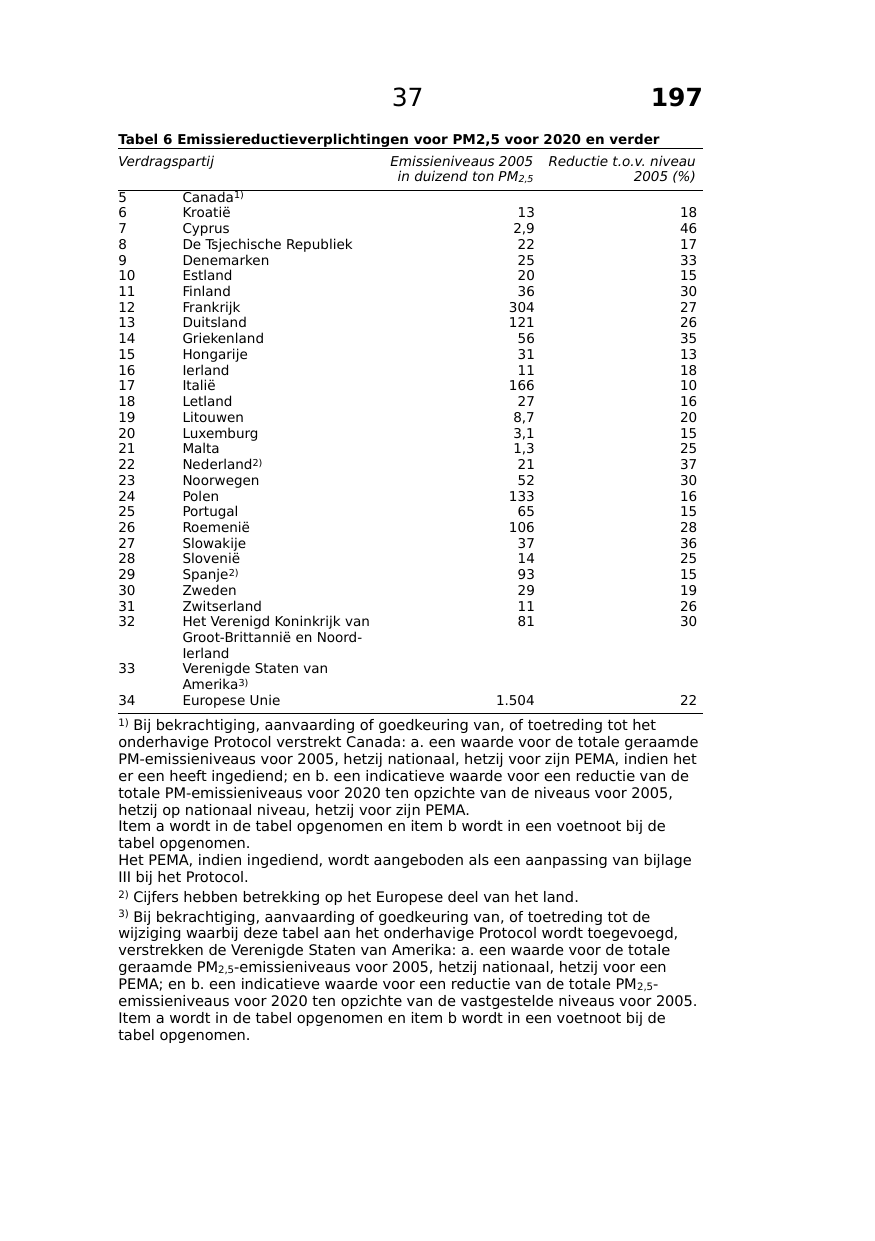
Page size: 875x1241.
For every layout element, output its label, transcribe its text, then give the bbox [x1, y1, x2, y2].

table_cell 21 [118, 441, 176, 457]
table_cell 17 [118, 378, 176, 394]
table_cell 28 [118, 551, 176, 567]
table_cell [378, 191, 540, 205]
table_cell 25 [118, 504, 176, 520]
table_cell 25 [378, 253, 540, 268]
table_cell 18 [118, 394, 176, 410]
table_cell 33 [540, 253, 703, 268]
table_cell Nederland2) [176, 457, 378, 473]
table_cell Roemenië [176, 520, 378, 536]
table_cell 56 [378, 331, 540, 347]
table_cell 1) Bij bekrachtiging, aanvaarding of goedkeuring van, of toetreding tot het onderhavige Protocol verstrekt Canada: a. een waarde voor de totale geraamde PM-emissieniveaus voor 2005, hetzij nationaal, hetzij voor zijn PEMA, indien het er een heeft ingediend; en b. een indicatieve waarde voor een reductie van de totale PM-emissieniveaus voor 2020 ten opzichte van de niveaus voor 2005, hetzij op nationaal niveau, hetzij voor zijn PEMA. Item a wordt in de tabel opgenomen en item b wordt in een voetnoot bij de tabel opgenomen. Het PEMA, indien ingediend, wordt aangeboden als een aanpassing van bijlage III bij het Protocol. 2) Cijfers hebben betrekking op het Europese deel van het land. 3) Bij bekrachtiging, aanvaarding of goedkeuring van, of toetreding tot de wijziging waarbij deze tabel aan het onderhavige Protocol wordt toegevoegd, verstrekken de Verenigde Staten van Amerika: a. een waarde voor de totale geraamde PM2,5-emissieniveaus voor 2005, hetzij nationaal, hetzij voor een PEMA; en b. een indicatieve waarde voor een reductie van de totale PM2,5-emissieniveaus voor 2020 ten opzichte van de vastgestelde niveaus voor 2005. Item a wordt in de tabel opgenomen en item b wordt in een voetnoot bij de tabel opgenomen. [118, 714, 703, 1044]
table_cell Spanje2) [176, 567, 378, 583]
table_cell 26 [540, 599, 703, 614]
table_cell 23 [118, 473, 176, 488]
table_cell 304 [378, 300, 540, 315]
table_cell 121 [378, 315, 540, 331]
table_cell 20 [378, 268, 540, 284]
table_cell 37 [540, 457, 703, 473]
table_cell 1.504 [378, 693, 540, 713]
table_cell 15 [540, 425, 703, 441]
table_cell 10 [118, 268, 176, 284]
table_cell Ierland [176, 363, 378, 378]
table_cell [540, 661, 703, 693]
table_cell 20 [118, 425, 176, 441]
table_cell 93 [378, 567, 540, 583]
table_cell 31 [378, 347, 540, 362]
table_cell De Tsjechische Republiek [176, 237, 378, 252]
table_cell 3,1 [378, 425, 540, 441]
table_cell Litouwen [176, 410, 378, 425]
table_cell 37 [378, 536, 540, 551]
table_cell 19 [540, 583, 703, 598]
table_cell 33 [118, 661, 176, 693]
table_cell Reductie t.o.v. niveau 2005 (%) [540, 149, 703, 189]
table_cell 12 [118, 300, 176, 315]
table_cell Malta [176, 441, 378, 457]
table_cell Verdragspartij [118, 149, 378, 189]
table_cell Zweden [176, 583, 378, 598]
table_cell 15 [540, 504, 703, 520]
table_cell 46 [540, 221, 703, 237]
table_cell Hongarije [176, 347, 378, 362]
table_cell Finland [176, 284, 378, 299]
table_cell [540, 191, 703, 205]
table_cell Portugal [176, 504, 378, 520]
table_cell 133 [378, 488, 540, 504]
table_cell 8,7 [378, 410, 540, 425]
table_cell Kroatië [176, 205, 378, 221]
table_cell 15 [118, 347, 176, 362]
table_cell Griekenland [176, 331, 378, 347]
table_cell 27 [540, 300, 703, 315]
table_cell 35 [540, 331, 703, 347]
table_cell Frankrijk [176, 300, 378, 315]
table_cell 26 [118, 520, 176, 536]
table_cell 17 [540, 237, 703, 252]
table_cell 14 [118, 331, 176, 347]
table_cell Slowakije [176, 536, 378, 551]
table_cell 36 [540, 536, 703, 551]
table_cell Emissieniveaus 2005 in duizend ton PM2,5 [378, 149, 540, 189]
table_cell 15 [540, 268, 703, 284]
table_cell 9 [118, 253, 176, 268]
table_cell 13 [118, 315, 176, 331]
table_cell 16 [540, 394, 703, 410]
table_cell 11 [118, 284, 176, 299]
table_cell 30 [540, 284, 703, 299]
table_cell Estland [176, 268, 378, 284]
table_cell 19 [118, 410, 176, 425]
table_cell Letland [176, 394, 378, 410]
table_cell Verenigde Staten van Amerika3) [176, 661, 378, 693]
table_cell 13 [378, 205, 540, 221]
table_cell 30 [118, 583, 176, 598]
table_cell 16 [540, 488, 703, 504]
table_cell Het Verenigd Koninkrijk van Groot-Brittannië en Noord-Ierland [176, 614, 378, 661]
table_cell 7 [118, 221, 176, 237]
table_cell 16 [118, 363, 176, 378]
table_cell 27 [378, 394, 540, 410]
table_cell 36 [378, 284, 540, 299]
table_cell Canada1) [176, 191, 378, 205]
table_cell Luxemburg [176, 425, 378, 441]
table_cell 29 [118, 567, 176, 583]
table_cell 20 [540, 410, 703, 425]
table_cell Cyprus [176, 221, 378, 237]
table_header Tabel 6 Emissiereductieverplichtingen voor PM2,5 voor 2020 en verder [118, 132, 703, 148]
table_cell 106 [378, 520, 540, 536]
table_cell 5 [118, 191, 176, 205]
table_cell 30 [540, 473, 703, 488]
table_cell 14 [378, 551, 540, 567]
table_cell 18 [540, 205, 703, 221]
table_cell 25 [540, 551, 703, 567]
table_cell Duitsland [176, 315, 378, 331]
table_cell [378, 661, 540, 693]
table_cell 22 [378, 237, 540, 252]
table_cell 34 [118, 693, 176, 713]
table_cell 22 [540, 693, 703, 713]
table_cell 29 [378, 583, 540, 598]
table_cell Polen [176, 488, 378, 504]
table_cell 81 [378, 614, 540, 661]
table_cell 6 [118, 205, 176, 221]
table_cell 22 [118, 457, 176, 473]
table_cell 65 [378, 504, 540, 520]
table_cell 18 [540, 363, 703, 378]
table_cell 28 [540, 520, 703, 536]
table_cell 15 [540, 567, 703, 583]
table_cell 27 [118, 536, 176, 551]
table_cell Denemarken [176, 253, 378, 268]
table_cell 21 [378, 457, 540, 473]
table_cell 25 [540, 441, 703, 457]
table_cell 31 [118, 599, 176, 614]
table_cell Zwitserland [176, 599, 378, 614]
table_cell 1,3 [378, 441, 540, 457]
table_cell Noorwegen [176, 473, 378, 488]
table_cell 11 [378, 599, 540, 614]
table_cell 8 [118, 237, 176, 252]
table_cell 2,9 [378, 221, 540, 237]
table_cell 11 [378, 363, 540, 378]
table_cell 52 [378, 473, 540, 488]
table_cell 30 [540, 614, 703, 661]
table_cell 10 [540, 378, 703, 394]
table_cell 24 [118, 488, 176, 504]
table_cell Italië [176, 378, 378, 394]
table_cell 166 [378, 378, 540, 394]
table_cell 26 [540, 315, 703, 331]
table_cell 32 [118, 614, 176, 661]
table_cell Slovenië [176, 551, 378, 567]
table_cell 13 [540, 347, 703, 362]
table_cell Europese Unie [176, 693, 378, 713]
